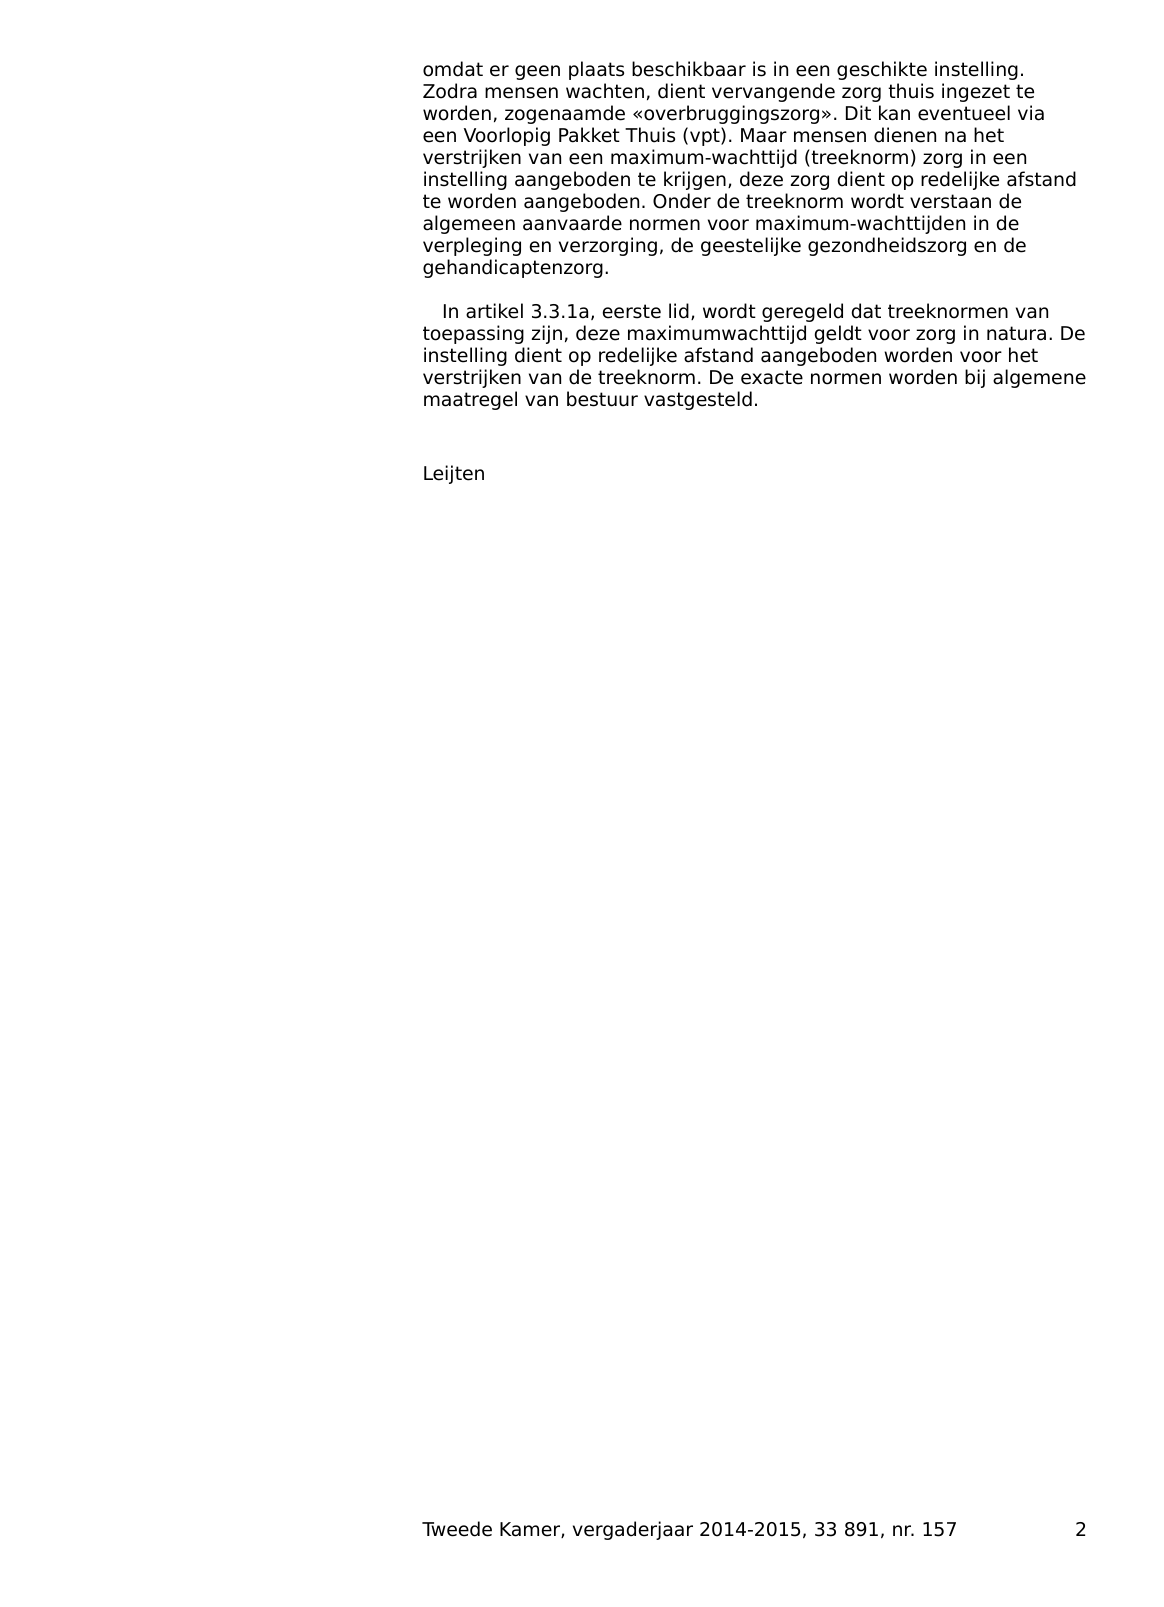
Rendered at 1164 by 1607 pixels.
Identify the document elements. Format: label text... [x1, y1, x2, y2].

text In artikel 3.3.1a, eerste lid, wordt geregeld dat treeknormen van toepassing zijn, deze maximumwachttijd geldt voor zorg in natura. De instelling dient op redelijke afstand aangeboden worden voor het verstrijken van de treeknorm. De exacte normen worden bij algemene maatregel van bestuur vastgesteld. [422, 301, 1087, 411]
text omdat er geen plaats beschikbaar is in een geschikte instelling. Zodra mensen wachten, dient vervangende zorg thuis ingezet te worden, zogenaamde «overbruggingszorg». Dit kan eventueel via een Voorlopig Pakket Thuis (vpt). Maar mensen dienen na het verstrijken van een maximum-wachttijd (treeknorm) zorg in een instelling aangeboden te krijgen, deze zorg dient op redelijke afstand te worden aangeboden. Onder de treeknorm wordt verstaan de algemeen aanvaarde normen voor maximum-wachttijden in de verpleging en verzorging, de geestelijke gezondheidszorg en de gehandicaptenzorg. [422, 59, 1087, 279]
text Leijten [422, 441, 1087, 485]
